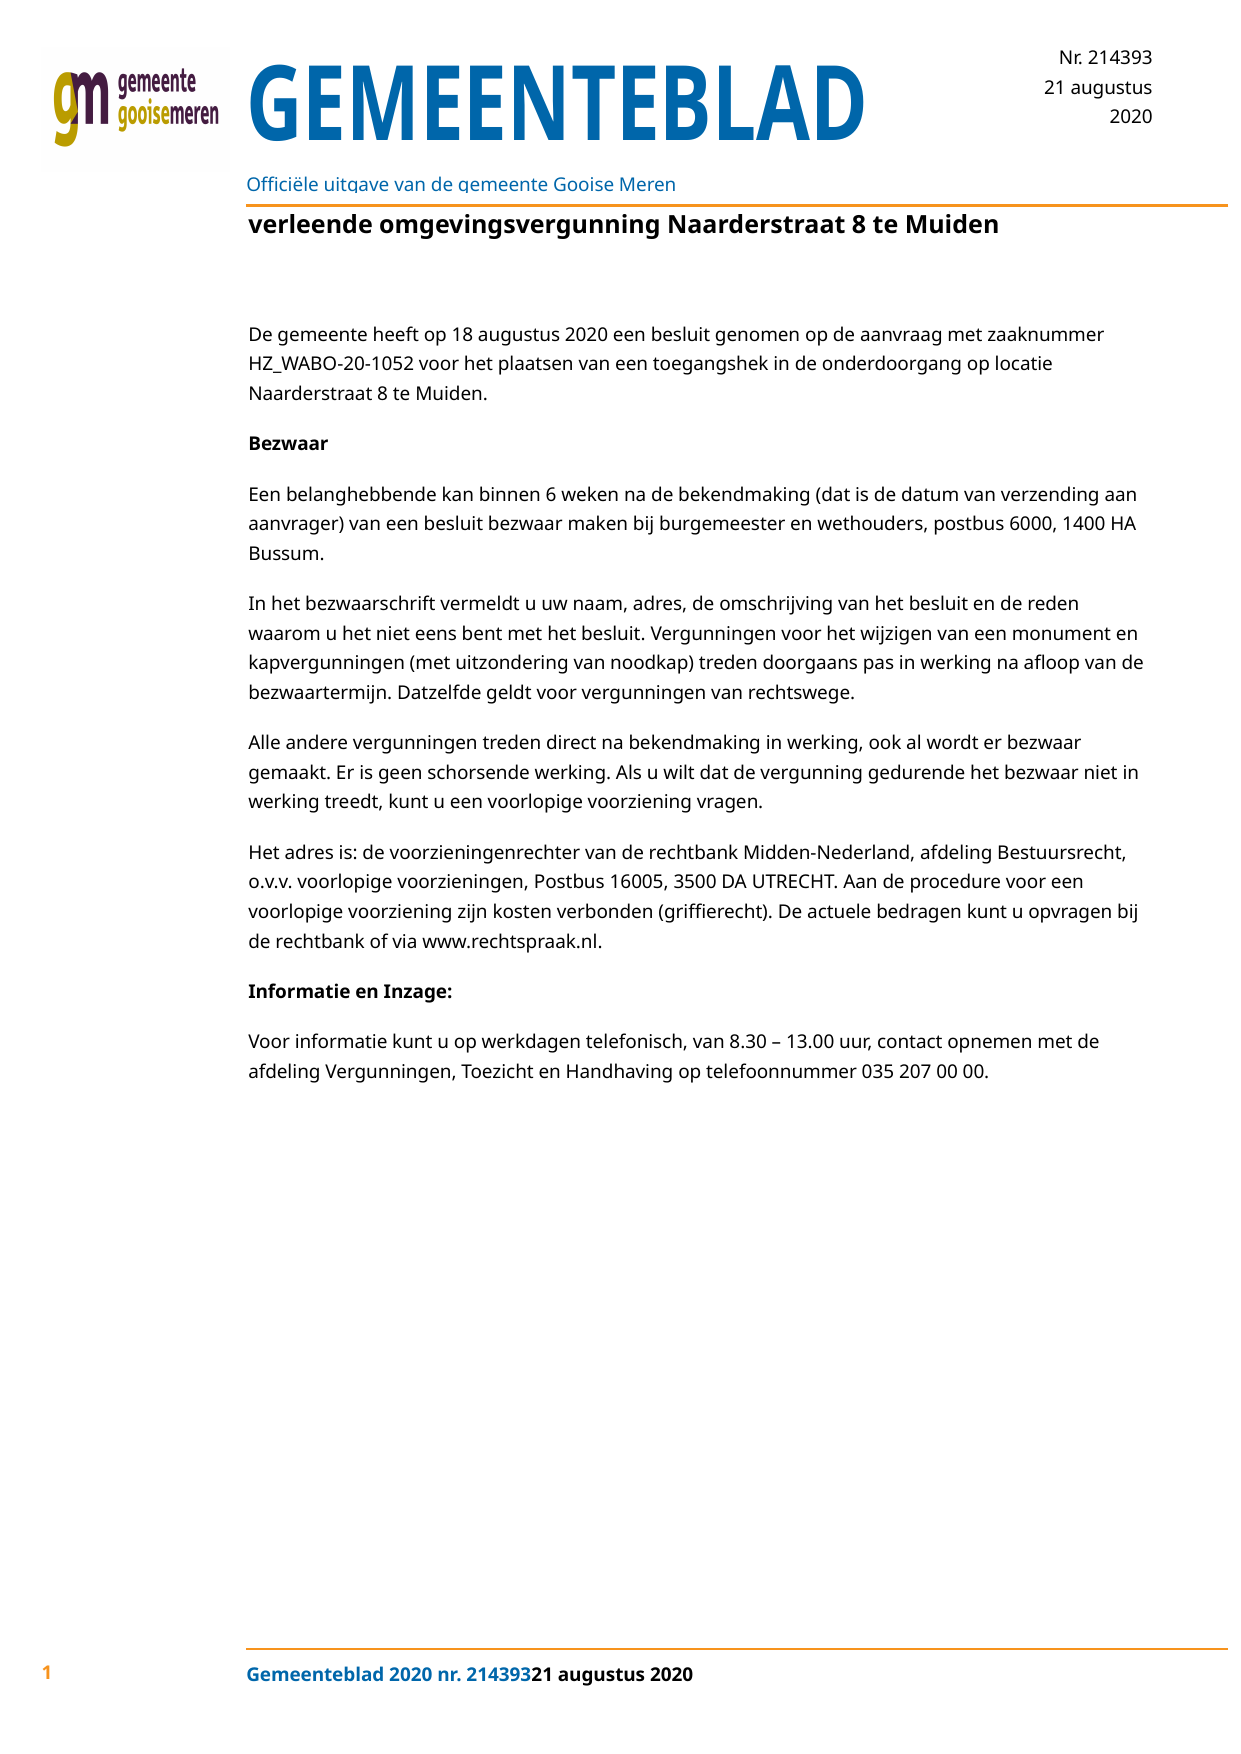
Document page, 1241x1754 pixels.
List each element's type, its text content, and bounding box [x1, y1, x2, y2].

text Alle andere vergunningen treden direct na bekendmaking in werking, ook al wordt er bezwaar gemaakt. Er is geen schorsende werking. Als u wilt dat de vergunning gedurende het bezwaar niet in werking treedt, kunt u een voorlopige voorziening vragen. [248, 729, 1152, 814]
text Een belanghebbende kan binnen 6 weken na de bekendmaking (dat is de datum van verzending aan aanvrager) van een besluit bezwaar maken bij burgemeester en wethouders, postbus 6000, 1400 HA Bussum. [248, 481, 1152, 566]
picture [41, 47, 231, 172]
text De gemeente heeft op 18 augustus 2020 een besluit genomen op de aanvraag met zaaknummer HZ_WABO-20-1052 voor het plaatsen van een toegangshek in de onderdoorgang op locatie Naarderstraat 8 te Muiden. [248, 321, 1152, 406]
text verleende omgevingsvergunning Naarderstraat 8 te Muiden [248, 207, 1152, 241]
text In het bezwaarschrift vermeldt u uw naam, adres, de omschrijving van het besluit en de reden waarom u het niet eens bent met het besluit. Vergunningen voor het wijzigen van een monument en kapvergunningen (met uitzondering van noodkap) treden doorgaans pas in werking na afloop van de bezwaartermijn. Datzelfde geldt voor vergunningen van rechtswege. [248, 590, 1152, 705]
text Informatie en Inzage: [248, 978, 1152, 1004]
text Bezwaar [248, 430, 1152, 456]
text Voor informatie kunt u op werkdagen telefonisch, van 8.30 – 13.00 uur, contact opnemen met de afdeling Vergunningen, Toezicht en Handhaving op telefoonnummer 035 207 00 00. [248, 1029, 1152, 1084]
text Het adres is: de voorzieningenrechter van de rechtbank Midden-Nederland, afdeling Bestuursrecht, o.v.v. voorlopige voorzieningen, Postbus 16005, 3500 DA UTRECHT. Aan de procedure voor een voorlopige voorziening zijn kosten verbonden (griffierecht). De actuele bedragen kunt u opvragen bij de rechtbank of via www.rechtspraak.nl. [248, 839, 1152, 953]
